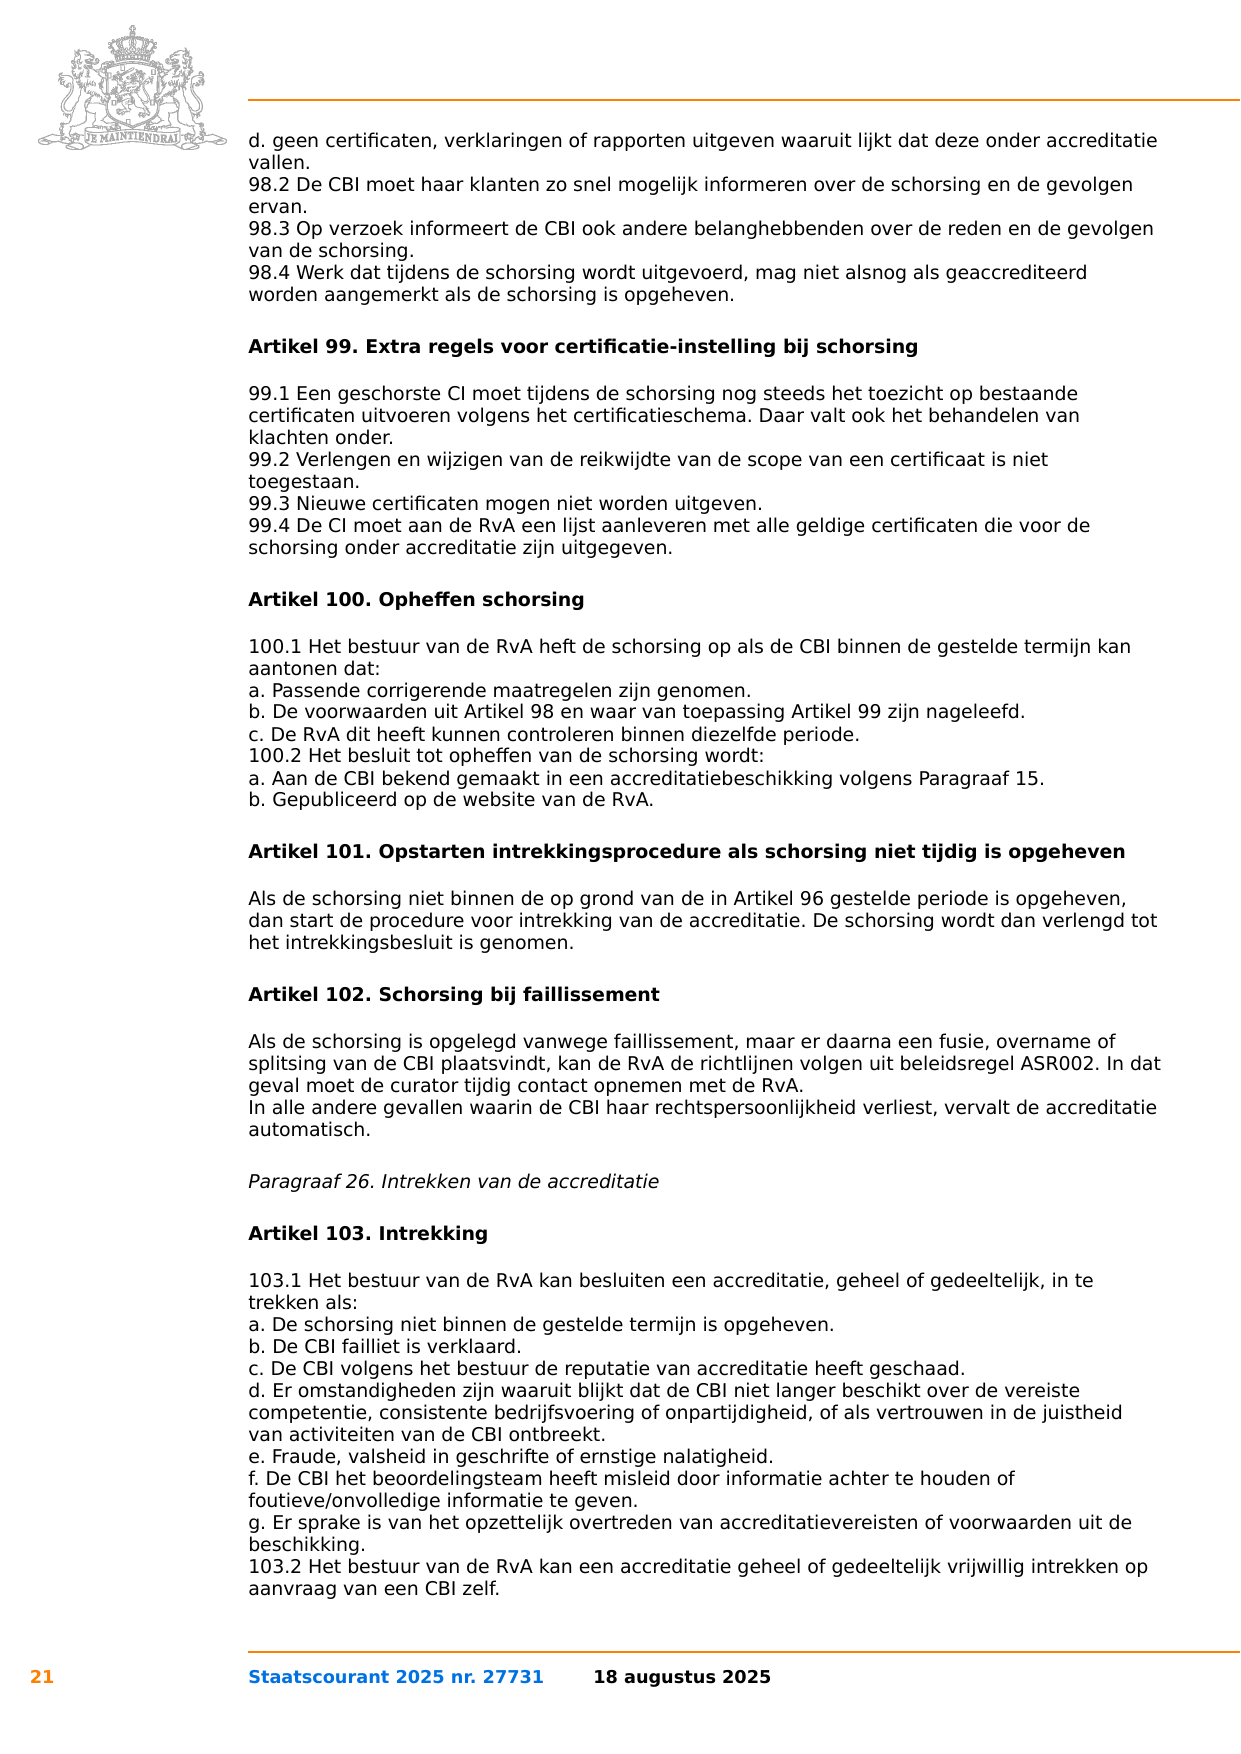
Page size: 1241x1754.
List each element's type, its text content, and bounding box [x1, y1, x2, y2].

subtitle Artikel 101. Opstarten intrekkingsprocedure als schorsing niet tijdig is opgeheven [248, 841, 1163, 863]
text In alle andere gevallen waarin de CBI haar rechtspersoonlijkheid verliest, vervalt de accreditatie automatisch. [248, 1097, 1163, 1141]
subtitle Artikel 102. Schorsing bij faillissement [248, 984, 1163, 1006]
text 103.2 Het bestuur van de RvA kan een accreditatie geheel of gedeeltelijk vrijwillig intrekken op aanvraag van een CBI zelf. [248, 1556, 1163, 1600]
text Als de schorsing is opgelegd vanwege faillissement, maar er daarna een fusie, overname of splitsing van de CBI plaatsvindt, kan de RvA de richtlijnen volgen uit beleidsregel ASR002. In dat geval moet de curator tijdig contact opnemen met de RvA. [248, 1031, 1163, 1097]
text f. De CBI het beoordelingsteam heeft misleid door informatie achter te houden of foutieve/onvolledige informatie te geven. [248, 1468, 1163, 1512]
text 103.1 Het bestuur van de RvA kan besluiten een accreditatie, geheel of gedeeltelijk, in te trekken als: [248, 1270, 1163, 1314]
text 99.2 Verlengen en wijzigen van de reikwijdte van de scope van een certificaat is niet toegestaan. [248, 449, 1163, 493]
text b. De voorwaarden uit Artikel 98 en waar van toepassing Artikel 99 zijn nageleefd. [248, 701, 1163, 723]
text a. De schorsing niet binnen de gestelde termijn is opgeheven. [248, 1314, 1163, 1336]
text 98.4 Werk dat tijdens de schorsing wordt uitgevoerd, mag niet alsnog als geaccrediteerd worden aangemerkt als de schorsing is opgeheven. [248, 262, 1163, 306]
text 99.1 Een geschorste CI moet tijdens de schorsing nog steeds het toezicht op bestaande certificaten uitvoeren volgens het certificatieschema. Daar valt ook het behandelen van klachten onder. [248, 383, 1163, 449]
text c. De RvA dit heeft kunnen controleren binnen diezelfde periode. [248, 723, 1163, 745]
text d. Er omstandigheden zijn waaruit blijkt dat de CBI niet langer beschikt over de vereiste competentie, consistente bedrijfsvoering of onpartijdigheid, of als vertrouwen in de juistheid van activiteiten van de CBI ontbreekt. [248, 1380, 1163, 1446]
text 100.1 Het bestuur van de RvA heft de schorsing op als de CBI binnen de gestelde termijn kan aantonen dat: [248, 636, 1163, 679]
picture [38, 25, 227, 150]
text Als de schorsing niet binnen de op grond van de in Artikel 96 gestelde periode is opgeheven, dan start de procedure voor intrekking van de accreditatie. De schorsing wordt dan verlengd tot het intrekkingsbesluit is genomen. [248, 888, 1163, 954]
text a. Aan de CBI bekend gemaakt in een accreditatiebeschikking volgens Paragraaf 15. [248, 767, 1163, 789]
subtitle Artikel 100. Opheffen schorsing [248, 588, 1163, 611]
text b. Gepubliceerd op de website van de RvA. [248, 789, 1163, 811]
text a. Passende corrigerende maatregelen zijn genomen. [248, 679, 1163, 701]
text 98.2 De CBI moet haar klanten zo snel mogelijk informeren over de schorsing en de gevolgen ervan. [248, 174, 1163, 218]
text 100.2 Het besluit tot opheffen van de schorsing wordt: [248, 745, 1163, 767]
text 99.4 De CI moet aan de RvA een lijst aanleveren met alle geldige certificaten die voor de schorsing onder accreditatie zijn uitgegeven. [248, 514, 1163, 558]
text d. geen certificaten, verklaringen of rapporten uitgeven waaruit lijkt dat deze onder accreditatie vallen. [248, 130, 1163, 174]
subtitle Artikel 103. Intrekking [248, 1223, 1163, 1245]
text b. De CBI failliet is verklaard. [248, 1336, 1163, 1358]
text c. De CBI volgens het bestuur de reputatie van accreditatie heeft geschaad. [248, 1358, 1163, 1380]
text 98.3 Op verzoek informeert de CBI ook andere belanghebbenden over de reden en de gevolgen van de schorsing. [248, 218, 1163, 262]
text e. Fraude, valsheid in geschrifte of ernstige nalatigheid. [248, 1446, 1163, 1468]
text 99.3 Nieuwe certificaten mogen niet worden uitgeven. [248, 493, 1163, 514]
text g. Er sprake is van het opzettelijk overtreden van accreditatievereisten of voorwaarden uit de beschikking. [248, 1512, 1163, 1556]
subtitle Paragraaf 26. Intrekken van de accreditatie [248, 1171, 1163, 1193]
subtitle Artikel 99. Extra regels voor certificatie-instelling bij schorsing [248, 336, 1163, 358]
